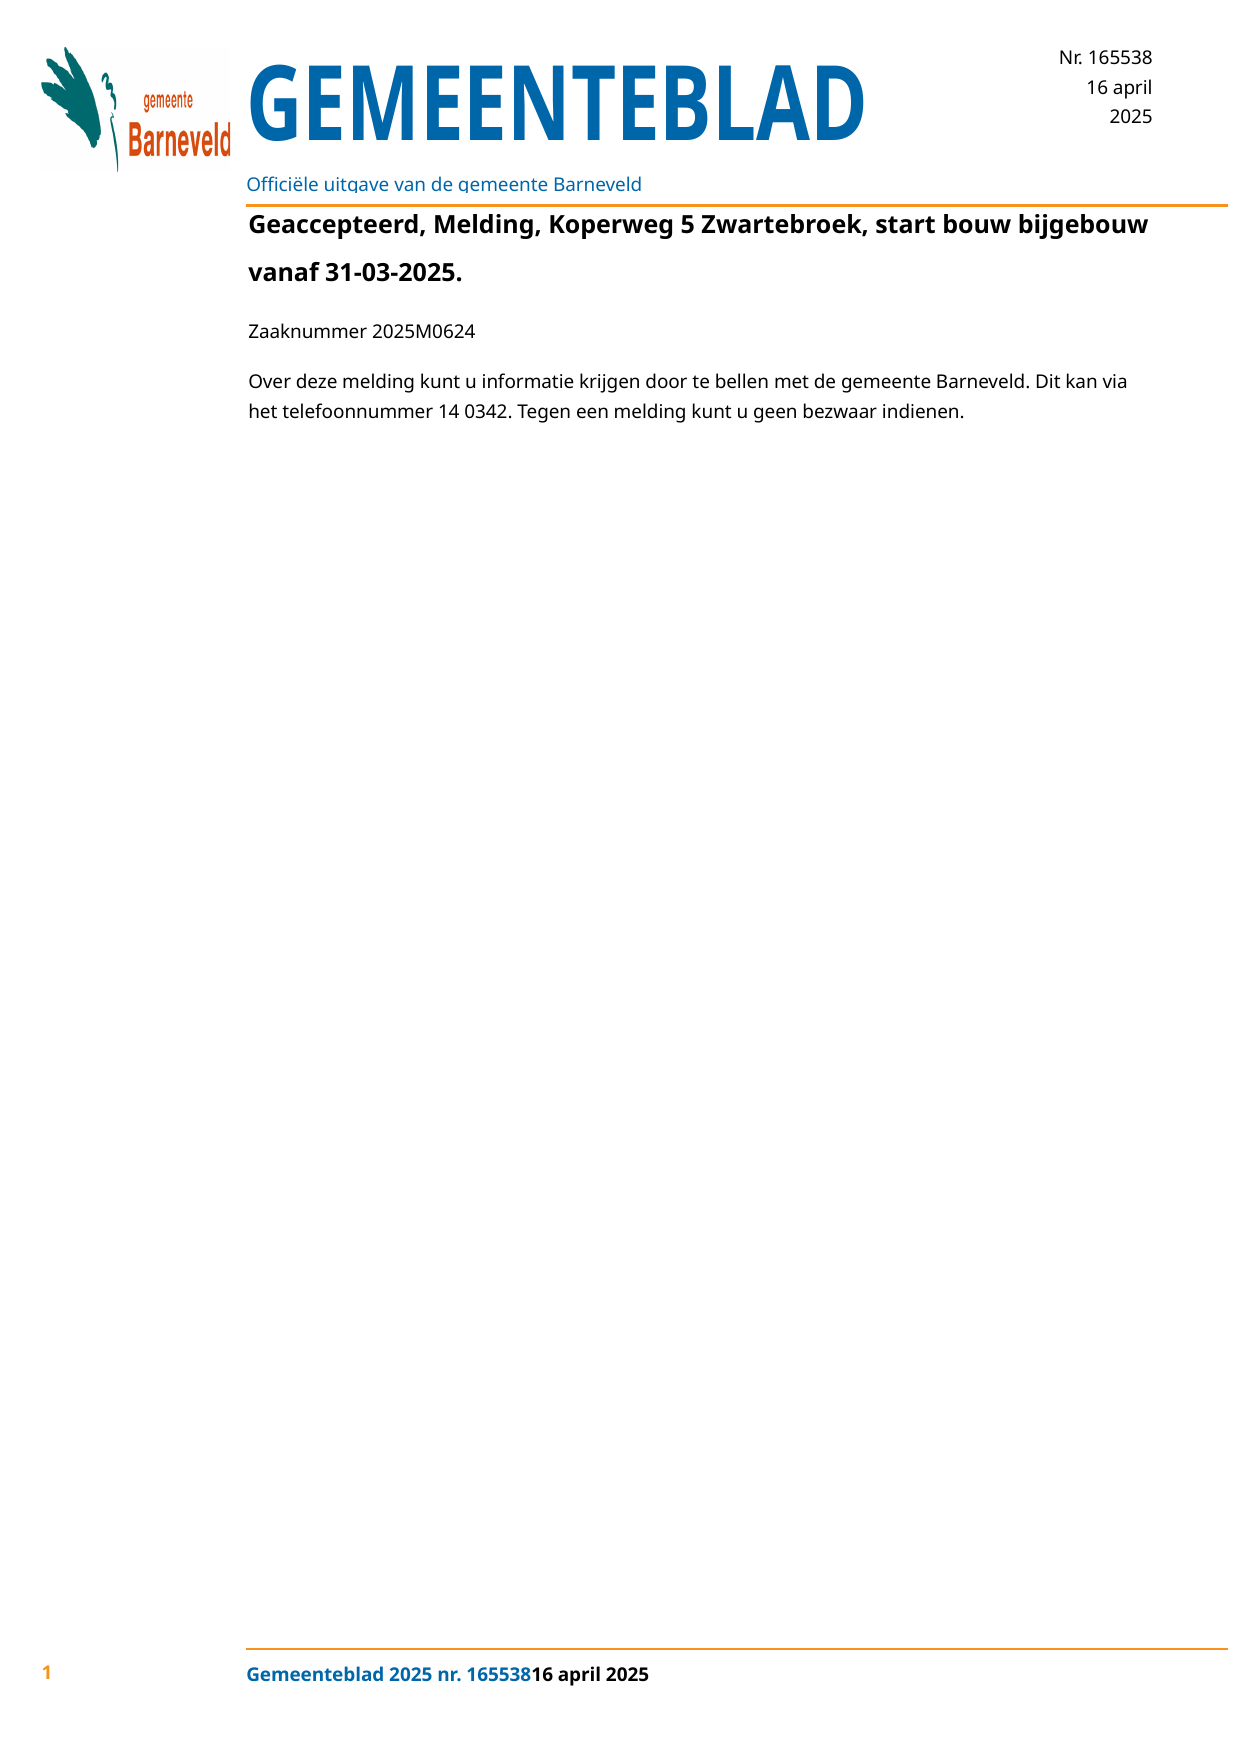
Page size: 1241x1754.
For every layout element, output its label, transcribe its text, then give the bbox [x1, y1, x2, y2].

text Geaccepteerd, Melding, Koperweg 5 Zwartebroek, start bouw bijgebouw vanaf 31-03-2025. [248, 207, 1152, 288]
text Zaaknummer 2025M0624 [248, 318, 1152, 344]
picture [41, 47, 231, 172]
text Over deze melding kunt u informatie krijgen door te bellen met de gemeente Barneveld. Dit kan via het telefoonnummer 14 0342. Tegen een melding kunt u geen bezwaar indienen. [248, 368, 1152, 424]
